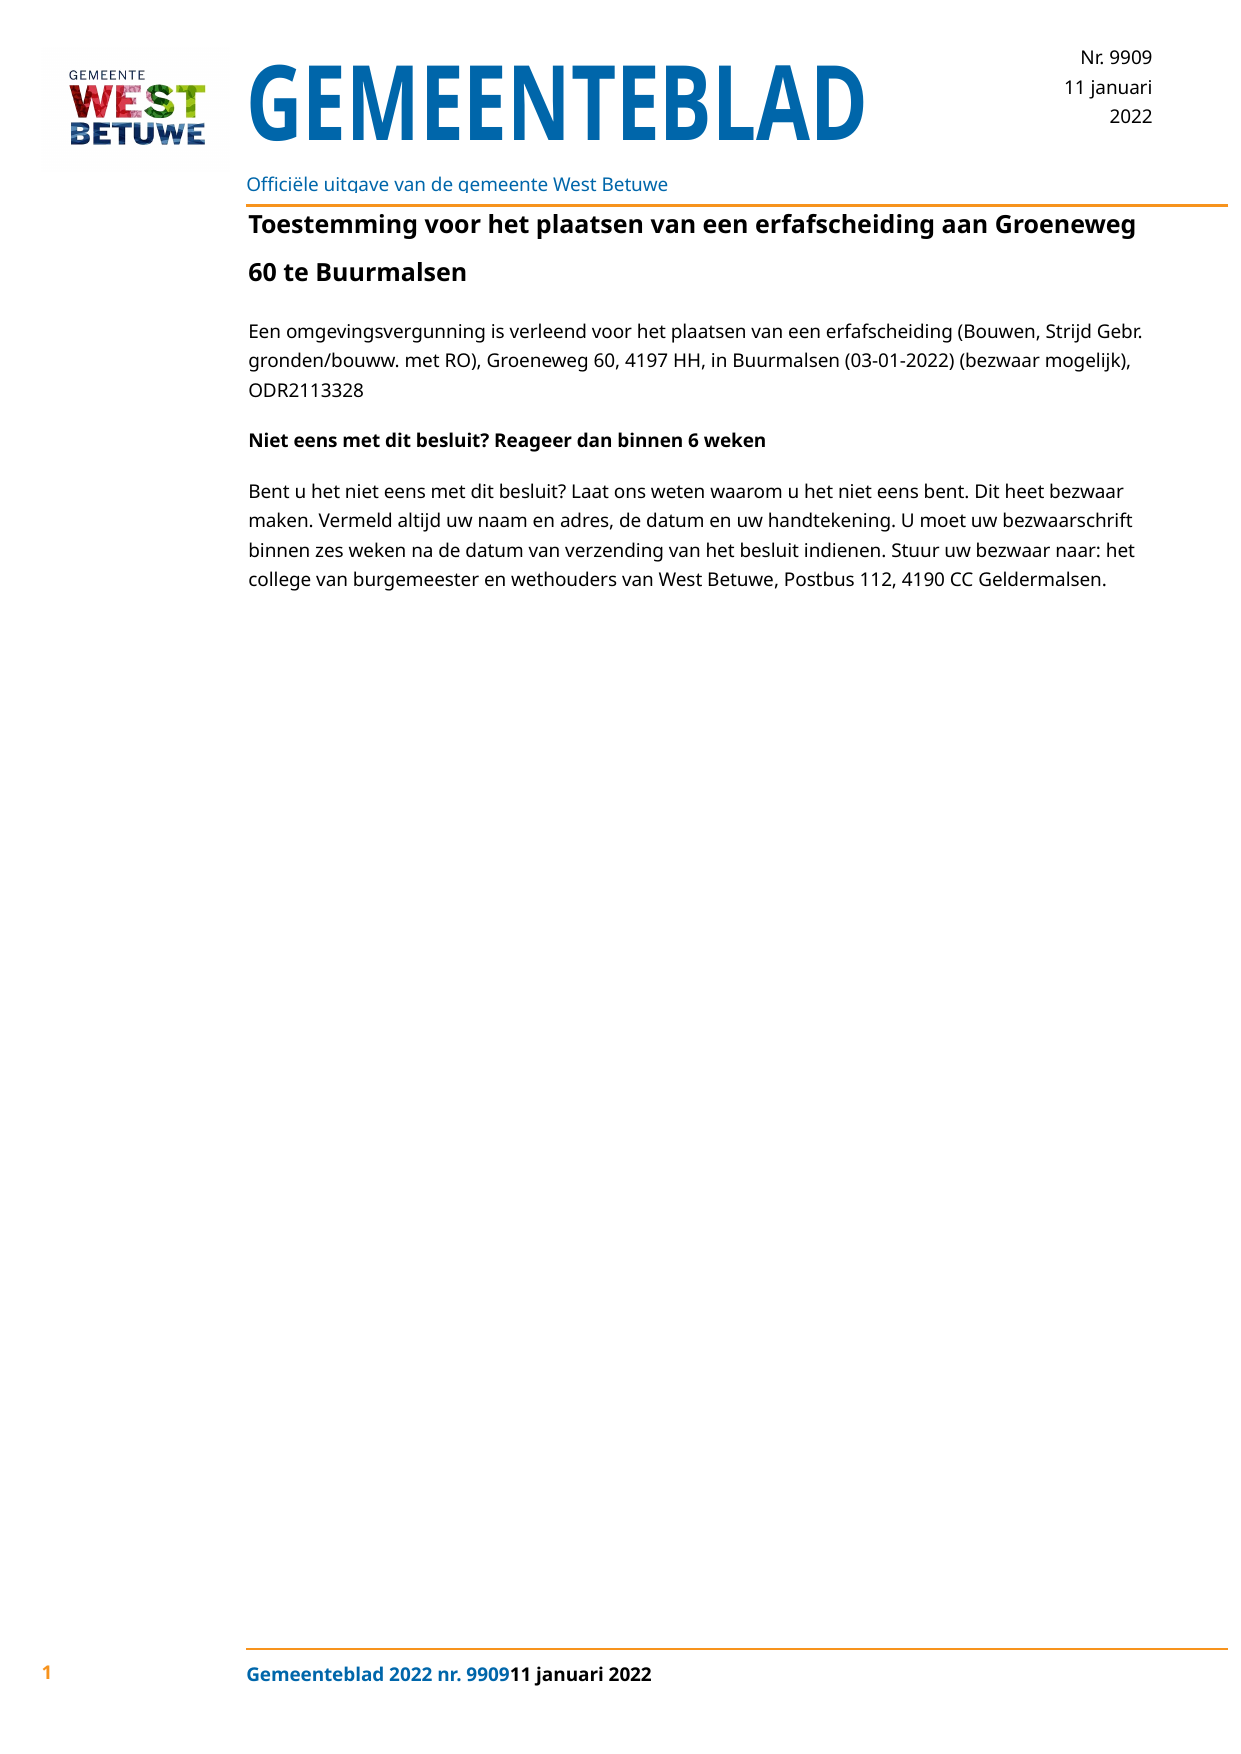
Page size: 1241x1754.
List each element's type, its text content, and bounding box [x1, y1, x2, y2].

text Een omgevingsvergunning is verleend voor het plaatsen van een erfafscheiding (Bouwen, Strijd Gebr. gronden/bouww. met RO), Groeneweg 60, 4197 HH, in Buurmalsen (03-01-2022) (bezwaar mogelijk), ODR2113328 [248, 318, 1152, 403]
text Niet eens met dit besluit? Reageer dan binnen 6 weken [248, 427, 1152, 453]
picture [41, 47, 231, 172]
text Toestemming voor het plaatsen van een erfafscheiding aan Groeneweg 60 te Buurmalsen [248, 207, 1152, 288]
text Bent u het niet eens met dit besluit? Laat ons weten waarom u het niet eens bent. Dit heet bezwaar maken. Vermeld altijd uw naam en adres, de datum en uw handtekening. U moet uw bezwaarschrift binnen zes weken na de datum van verzending van het besluit indienen. Stuur uw bezwaar naar: het college van burgemeester en wethouders van West Betuwe, Postbus 112, 4190 CC Geldermalsen. [248, 478, 1152, 592]
